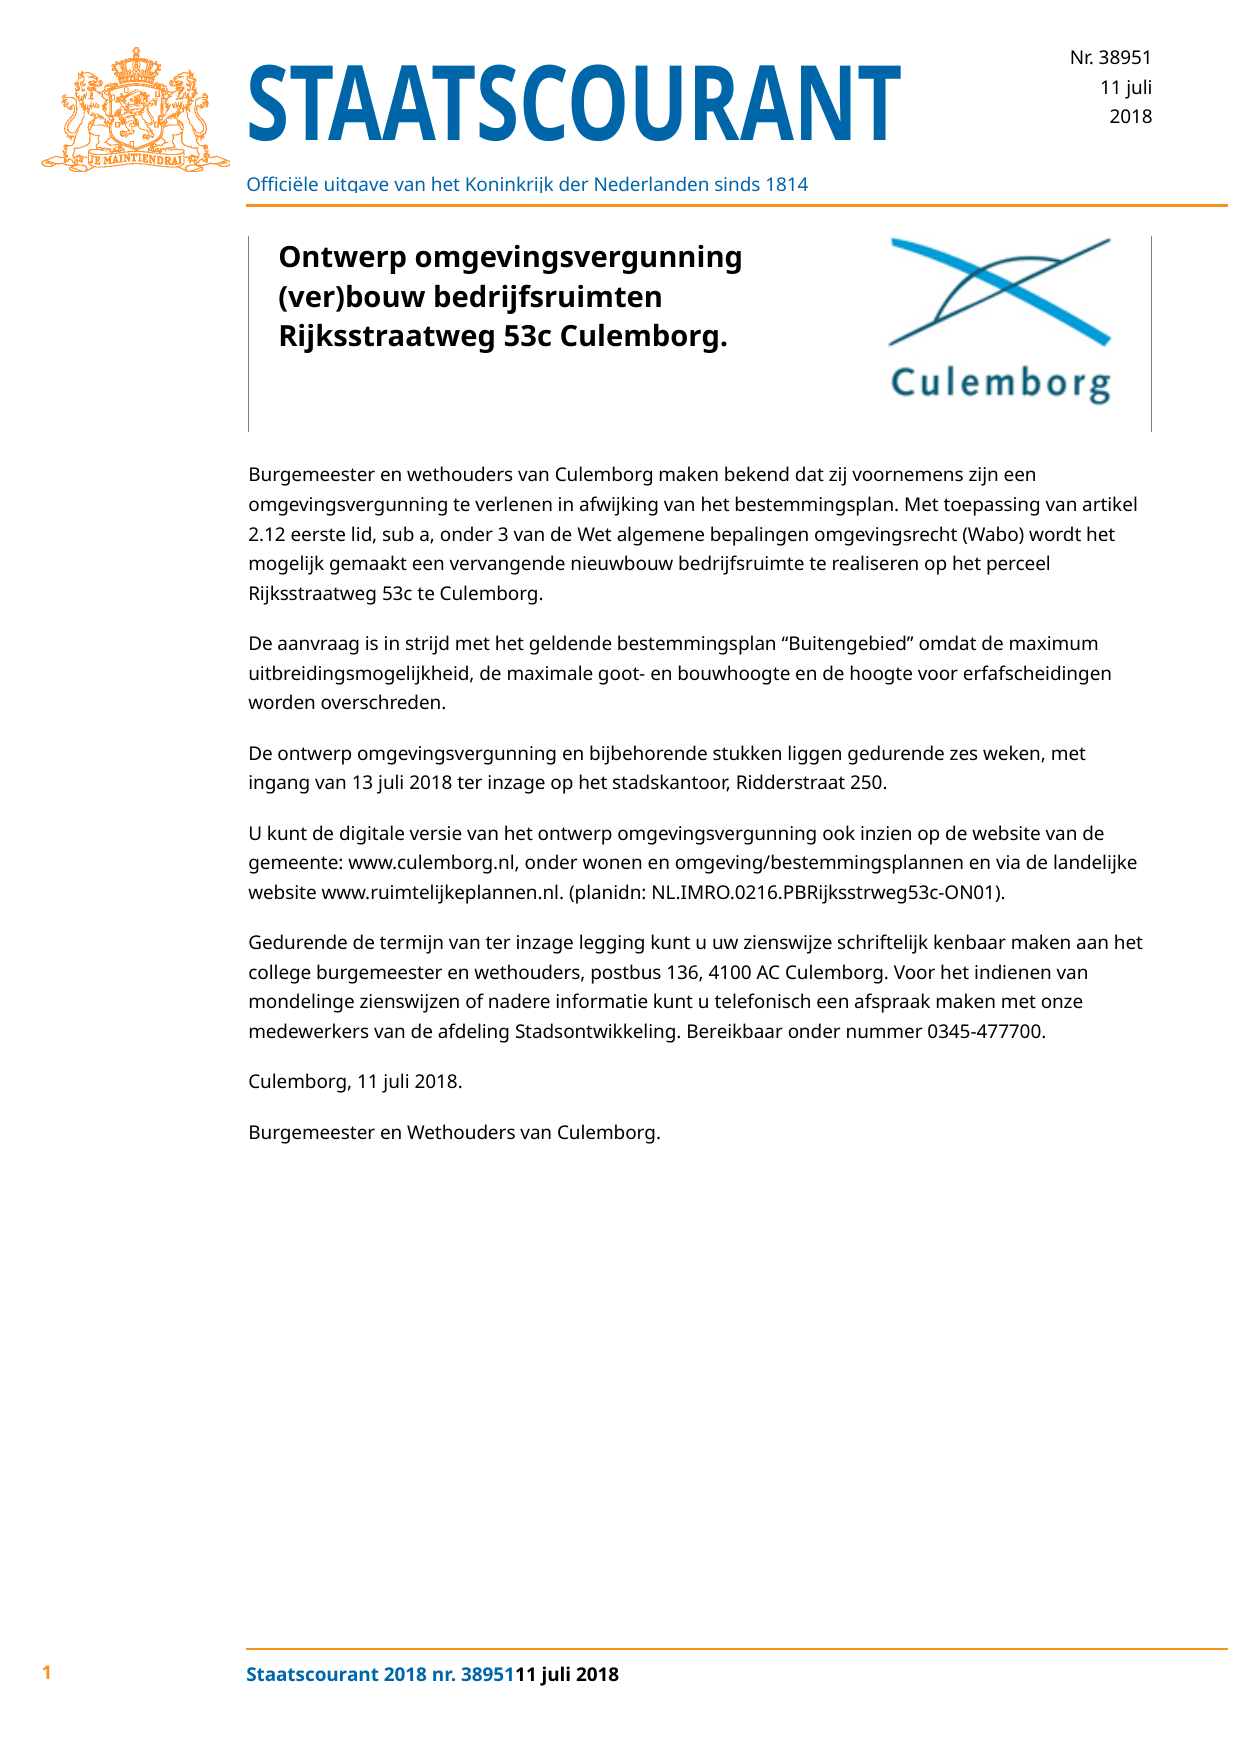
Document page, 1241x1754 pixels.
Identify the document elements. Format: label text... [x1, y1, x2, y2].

text Burgemeester en wethouders van Culemborg maken bekend dat zij voornemens zijn een omgevingsvergunning te verlenen in afwijking van het bestemmingsplan. Met toepassing van artikel 2.12 eerste lid, sub a, onder 3 van de Wet algemene bepalingen omgevingsrecht (Wabo) wordt het mogelijk gemaakt een vervangende nieuwbouw bedrijfsruimte te realiseren op het perceel Rijksstraatweg 53c te Culemborg. [248, 462, 1152, 606]
table_header [850, 236, 1151, 432]
text Culemborg, 11 juli 2018. [248, 1069, 1152, 1094]
text Burgemeester en Wethouders van Culemborg. [248, 1119, 1152, 1145]
table_header Ontwerp omgevingsvergunning (ver)bouw bedrijfsruimten Rijksstraatweg 53c Culemborg. [249, 236, 850, 432]
picture [41, 47, 231, 172]
text U kunt de digitale versie van het ontwerp omgevingsvergunning ook inzien op de website van de gemeente: www.culemborg.nl, onder wonen en omgeving/bestemmingsplannen en via de landelijke website www.ruimtelijkeplannen.nl. (planidn: NL.IMRO.0216.PBRijksstrweg53c-ON01). [248, 820, 1152, 905]
text Gedurende de termijn van ter inzage legging kunt u uw zienswijze schriftelijk kenbaar maken aan het college burgemeester en wethouders, postbus 136, 4100 AC Culemborg. Voor het indienen van mondelinge zienswijzen of nadere informatie kunt u telefonisch een afspraak maken met onze medewerkers van de afdeling Stadsontwikkeling. Bereikbaar onder nummer 0345-477700. [248, 929, 1152, 1044]
text De ontwerp omgevingsvergunning en bijbehorende stukken liggen gedurende zes weken, met ingang van 13 juli 2018 ter inzage op het stadskantoor, Ridderstraat 250. [248, 740, 1152, 795]
picture [882, 236, 1119, 407]
text De aanvraag is in strijd met het geldende bestemmingsplan “Buitengebied” omdat de maximum uitbreidingsmogelijkheid, de maximale goot- en bouwhoogte en de hoogte voor erfafscheidingen worden overschreden. [248, 630, 1152, 715]
